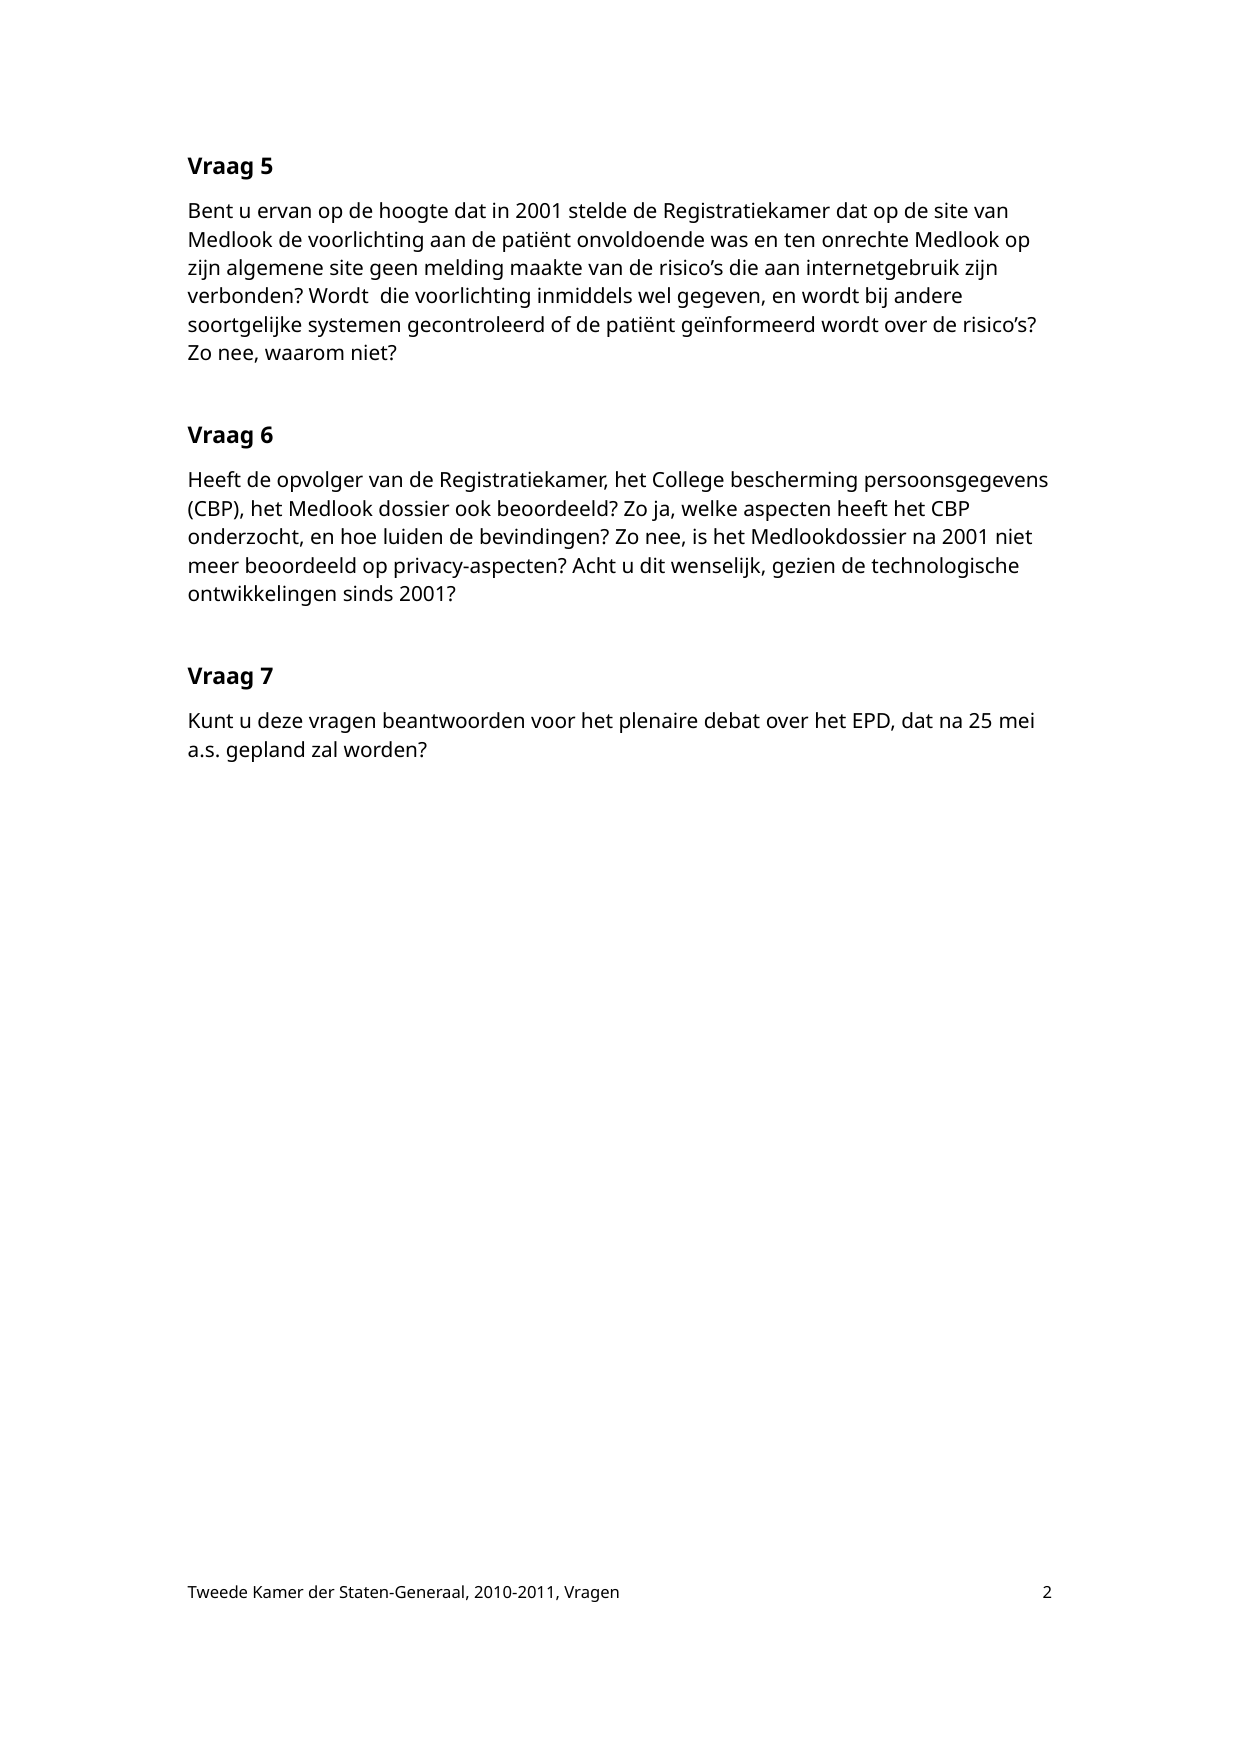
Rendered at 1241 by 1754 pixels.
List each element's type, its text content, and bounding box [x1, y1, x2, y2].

text Kunt u deze vragen beantwoorden voor het plenaire debat over het EPD, dat na 25 mei a.s. gepland zal worden? [187, 707, 1053, 763]
text Bent u ervan op de hoogte dat in 2001 stelde de Registratiekamer dat op de site van Medlook de voorlichting aan de patiënt onvoldoende was en ten onrechte Medlook op zijn algemene site geen melding maakte van de risico’s die aan internetgebruik zijn verbonden? Wordt die voorlichting inmiddels wel gegeven, en wordt bij andere soortgelijke systemen gecontroleerd of de patiënt geïnformeerd wordt over de risico’s? Zo nee, waarom niet? [187, 196, 1053, 367]
subtitle Vraag 6 [187, 419, 1053, 451]
text Heeft de opvolger van de Registratiekamer, het College bescherming persoonsgegevens (CBP), het Medlook dossier ook beoordeeld? Zo ja, welke aspecten heeft het CBP onderzocht, en hoe luiden de bevindingen? Zo nee, is het Medlookdossier na 2001 niet meer beoordeeld op privacy-aspecten? Acht u dit wenselijk, gezien de technologische ontwikkelingen sinds 2001? [187, 466, 1053, 608]
subtitle Vraag 7 [187, 660, 1053, 692]
subtitle Vraag 5 [187, 150, 1053, 181]
